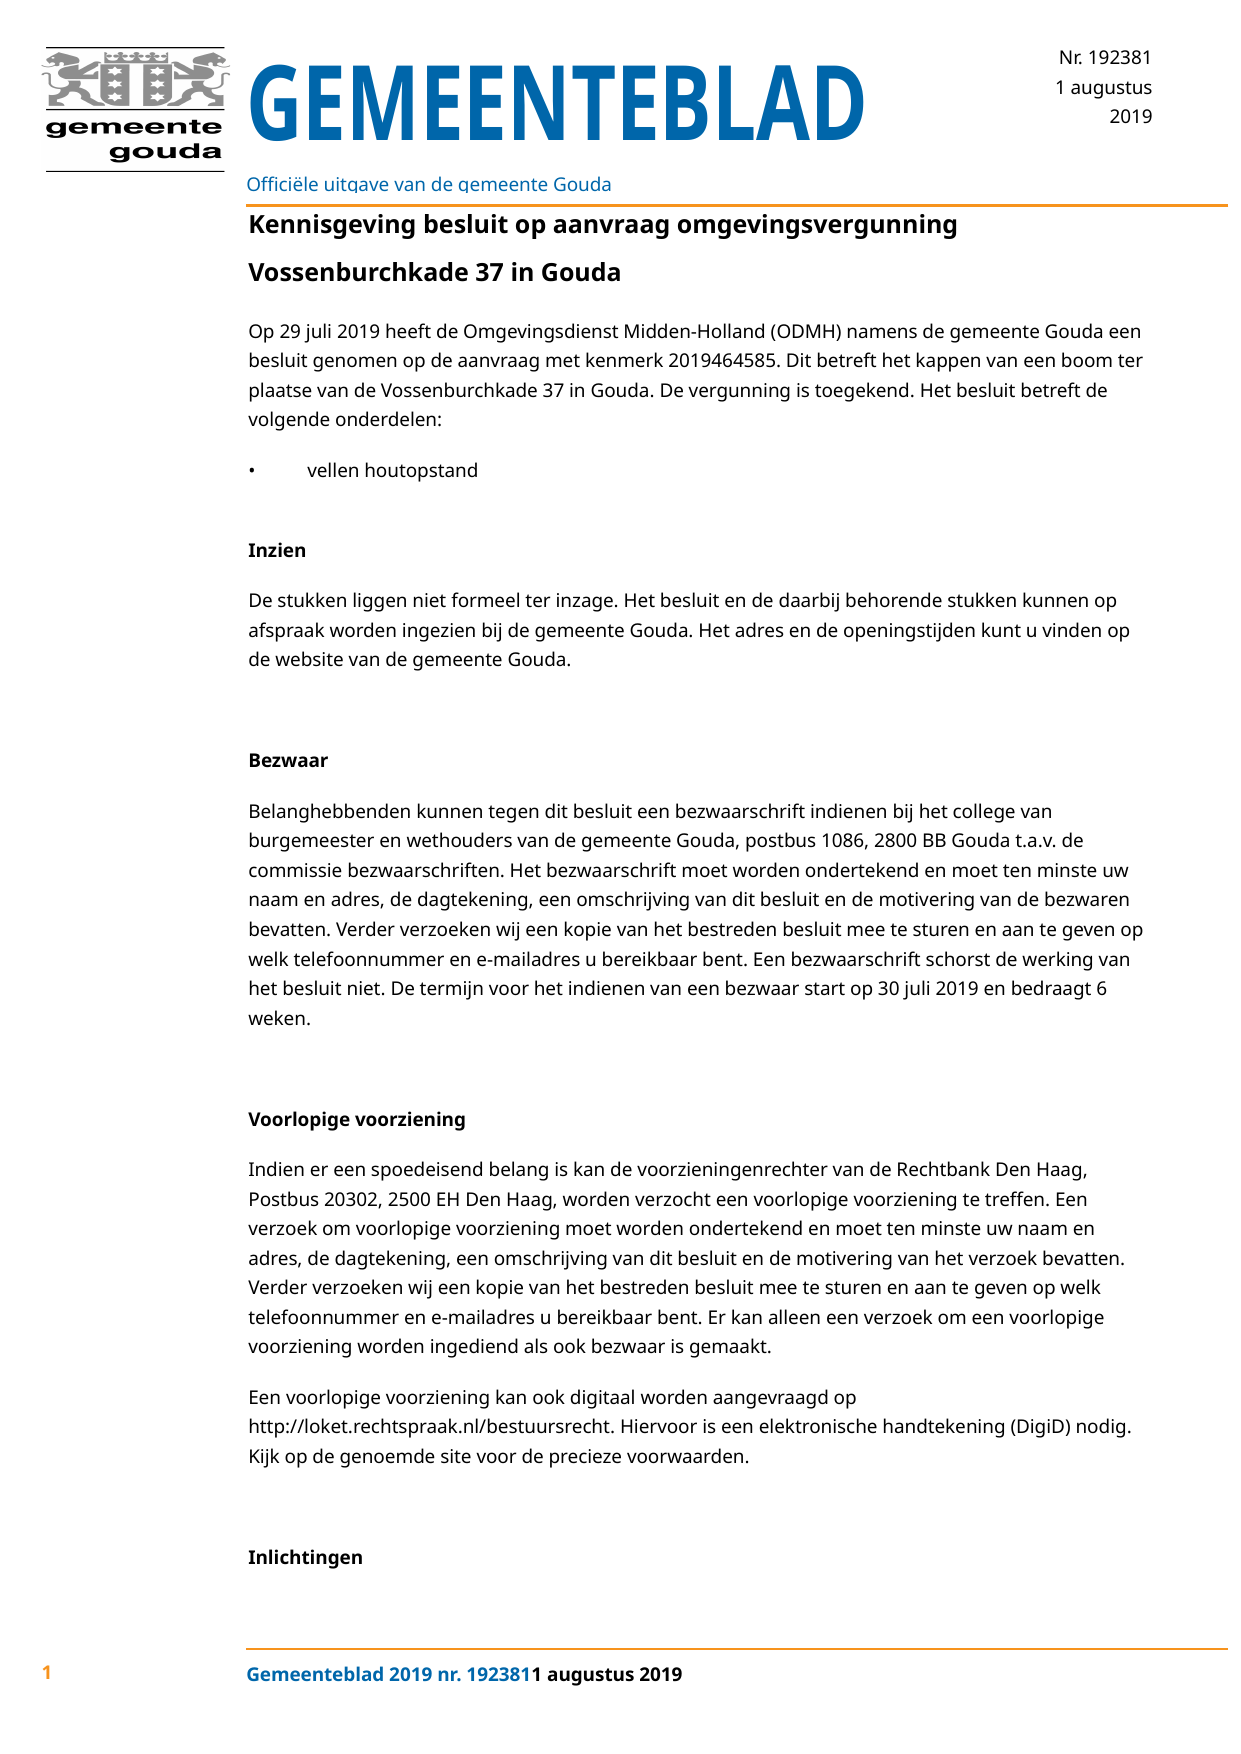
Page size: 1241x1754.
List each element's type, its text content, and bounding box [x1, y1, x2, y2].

text Bezwaar [248, 747, 1152, 773]
text Voorlopige voorziening [248, 1106, 1152, 1132]
text Op 29 juli 2019 heeft de Omgevingsdienst Midden-Holland (ODMH) namens de gemeente Gouda een besluit genomen op de aanvraag met kenmerk 2019464585. Dit betreft het kappen van een boom ter plaatse van de Vossenburchkade 37 in Gouda. De vergunning is toegekend. Het besluit betreft de volgende onderdelen: [248, 318, 1152, 432]
text De stukken liggen niet formeel ter inzage. Het besluit en de daarbij behorende stukken kunnen op afspraak worden ingezien bij de gemeente Gouda. Het adres en de openingstijden kunt u vinden op de website van de gemeente Gouda. [248, 587, 1152, 672]
text Kennisgeving besluit op aanvraag omgevingsvergunning Vossenburchkade 37 in Gouda [248, 207, 1152, 288]
list vellen houtopstand [248, 457, 1152, 483]
text Inzien [248, 537, 1152, 563]
text Een voorlopige voorziening kan ook digitaal worden aangevraagd op http://loket.rechtspraak.nl/bestuursrecht. Hiervoor is een elektronische handtekening (DigiD) nodig. Kijk op de genoemde site voor de precieze voorwaarden. [248, 1384, 1152, 1469]
text Inlichtingen [248, 1544, 1152, 1570]
text Indien er een spoedeisend belang is kan de voorzieningenrechter van de Rechtbank Den Haag, Postbus 20302, 2500 EH Den Haag, worden verzocht een voorlopige voorziening te treffen. Een verzoek om voorlopige voorziening moet worden ondertekend en moet ten minste uw naam en adres, de dagtekening, een omschrijving van dit besluit en de motivering van het verzoek bevatten. Verder verzoeken wij een kopie van het bestreden besluit mee te sturen en aan te geven op welk telefoonnummer en e-mailadres u bereikbaar bent. Er kan alleen een verzoek om een voorlopige voorziening worden ingediend als ook bezwaar is gemaakt. [248, 1156, 1152, 1359]
text Belanghebbenden kunnen tegen dit besluit een bezwaarschrift indienen bij het college van burgemeester en wethouders van de gemeente Gouda, postbus 1086, 2800 BB Gouda t.a.v. de commissie bezwaarschriften. Het bezwaarschrift moet worden ondertekend en moet ten minste uw naam en adres, de dagtekening, een omschrijving van dit besluit en de motivering van de bezwaren bevatten. Verder verzoeken wij een kopie van het bestreden besluit mee te sturen en aan te geven op welk telefoonnummer en e-mailadres u bereikbaar bent. Een bezwaarschrift schorst de werking van het besluit niet. De termijn voor het indienen van een bezwaar start op 30 juli 2019 en bedraagt 6 weken. [248, 798, 1152, 1031]
picture [41, 47, 231, 172]
